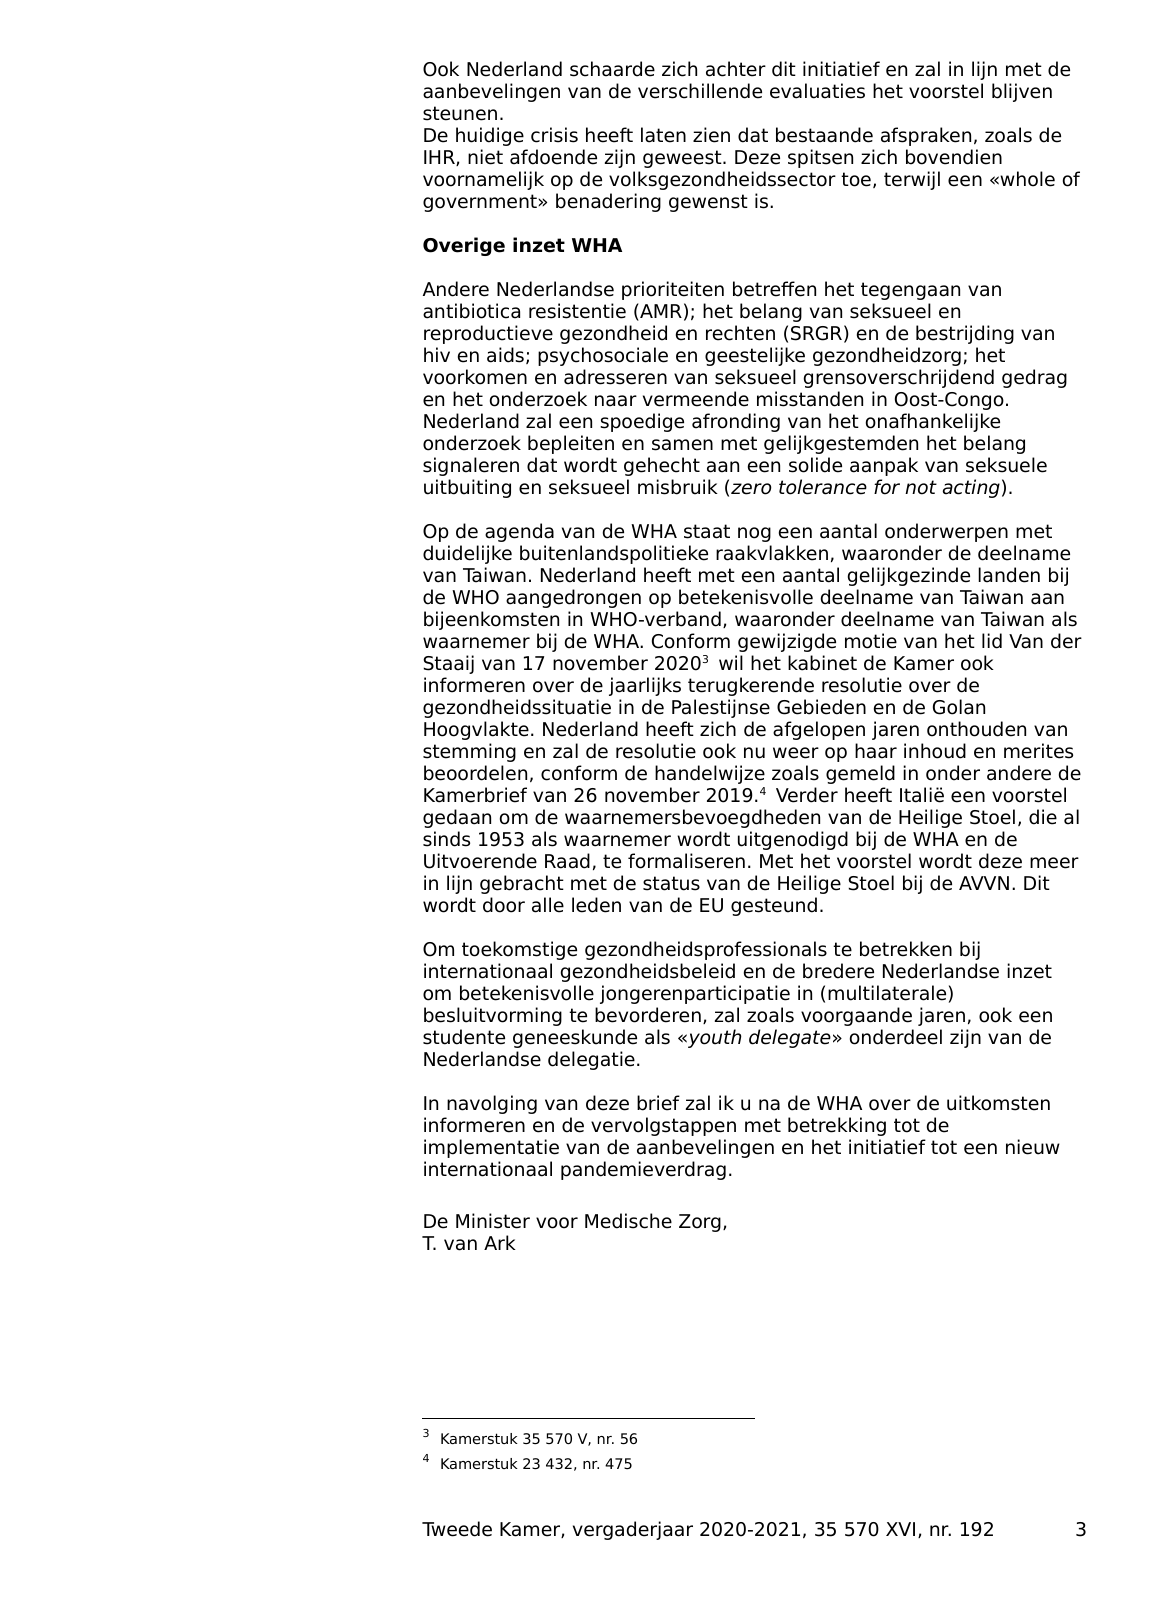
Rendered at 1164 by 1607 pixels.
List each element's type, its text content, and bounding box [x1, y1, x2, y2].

text Andere Nederlandse prioriteiten betreffen het tegengaan van antibiotica resistentie (AMR); het belang van seksueel en reproductieve gezondheid en rechten (SRGR) en de bestrijding van hiv en aids; psychosociale en geestelijke gezondheidzorg; het voorkomen en adresseren van seksueel grensoverschrijdend gedrag en het onderzoek naar vermeende misstanden in Oost-Congo. Nederland zal een spoedige afronding van het onafhankelijke onderzoek bepleiten en samen met gelijkgestemden het belang signaleren dat wordt gehecht aan een solide aanpak van seksuele uitbuiting en seksueel misbruik (zero tolerance for not acting). [422, 279, 1087, 499]
text De Minister voor Medische Zorg, T. van Ark [422, 1211, 1087, 1255]
text In navolging van deze brief zal ik u na de WHA over de uitkomsten informeren en de vervolgstappen met betrekking tot de implementatie van de aanbevelingen en het initiatief tot een nieuw internationaal pandemieverdrag. [422, 1093, 1087, 1181]
text Op de agenda van de WHA staat nog een aantal onderwerpen met duidelijke buitenlandspolitieke raakvlakken, waaronder de deelname van Taiwan. Nederland heeft met een aantal gelijkgezinde landen bij de WHO aangedrongen op betekenisvolle deelname van Taiwan aan bijeenkomsten in WHO-verband, waaronder deelname van Taiwan als waarnemer bij de WHA. Conform gewijzigde motie van het lid Van der Staaij van 17 november 2020 wil het kabinet de Kamer ook informeren over de jaarlijks terugkerende resolutie over de gezondheidssituatie in de Palestijnse Gebieden en de Golan Hoogvlakte. Nederland heeft zich de afgelopen jaren onthouden van stemming en zal de resolutie ook nu weer op haar inhoud en merites beoordelen, conform de handelwijze zoals gemeld in onder andere de Kamerbrief van 26 november 2019. Verder heeft Italië een voorstel gedaan om de waarnemersbevoegdheden van de Heilige Stoel, die al sinds 1953 als waarnemer wordt uitgenodigd bij de WHA en de Uitvoerende Raad, te formaliseren. Met het voorstel wordt deze meer in lijn gebracht met de status van de Heilige Stoel bij de AVVN. Dit wordt door alle leden van de EU gesteund. [422, 521, 1087, 917]
text Kamerstuk 23 432, nr. 475 [422, 1452, 1087, 1474]
text Om toekomstige gezondheidsprofessionals te betrekken bij internationaal gezondheidsbeleid en de bredere Nederlandse inzet om betekenisvolle jongerenparticipatie in (multilaterale) besluitvorming te bevorderen, zal zoals voorgaande jaren, ook een studente geneeskunde als «youth delegate» onderdeel zijn van de Nederlandse delegatie. [422, 939, 1087, 1071]
subtitle Overige inzet WHA [422, 235, 1087, 257]
text De huidige crisis heeft laten zien dat bestaande afspraken, zoals de IHR, niet afdoende zijn geweest. Deze spitsen zich bovendien voornamelijk op de volksgezondheidssector toe, terwijl een «whole of government» benadering gewenst is. [422, 125, 1087, 213]
text Ook Nederland schaarde zich achter dit initiatief en zal in lijn met de aanbevelingen van de verschillende evaluaties het voorstel blijven steunen. [422, 59, 1087, 125]
text Kamerstuk 35 570 V, nr. 56 [422, 1427, 1087, 1449]
